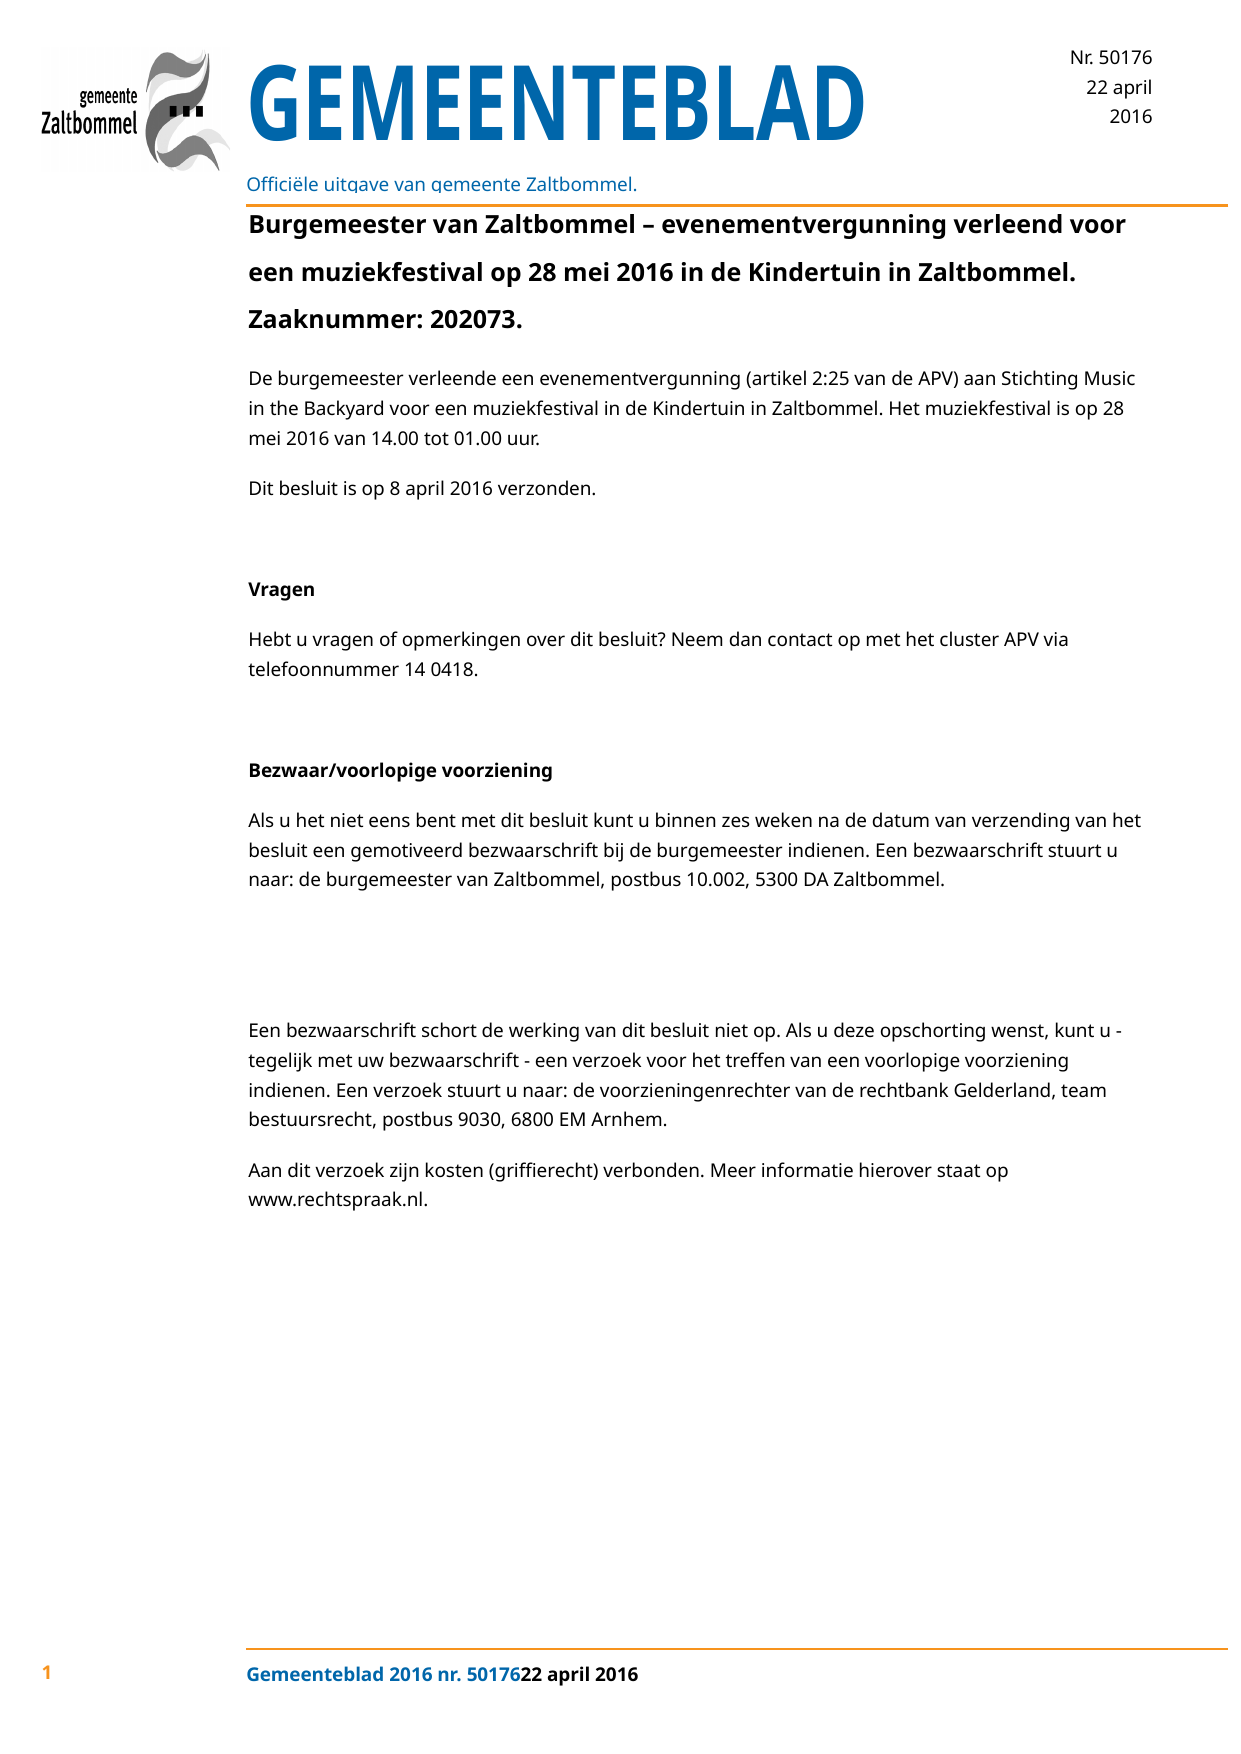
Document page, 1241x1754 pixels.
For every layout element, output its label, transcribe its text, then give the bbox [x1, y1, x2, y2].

text Bezwaar/voorlopige voorziening [248, 757, 1152, 782]
text Als u het niet eens bent met dit besluit kunt u binnen zes weken na de datum van verzending van het besluit een gemotiveerd bezwaarschrift bij de burgemeester indienen. Een bezwaarschrift stuurt u naar: de burgemeester van Zaltbommel, postbus 10.002, 5300 DA Zaltbommel. [248, 807, 1152, 892]
text De burgemeester verleende een evenementvergunning (artikel 2:25 van de APV) aan Stichting Music in the Backyard voor een muziekfestival in de Kindertuin in Zaltbommel. Het muziekfestival is op 28 mei 2016 van 14.00 tot 01.00 uur. [248, 366, 1152, 450]
text Een bezwaarschrift schort de werking van dit besluit niet op. Als u deze opschorting wenst, kunt u - tegelijk met uw bezwaarschrift - een verzoek voor het treffen van een voorlopige voorziening indienen. Een verzoek stuurt u naar: de voorzieningenrechter van de rechtbank Gelderland, team bestuursrecht, postbus 9030, 6800 EM Arnhem. [248, 1018, 1152, 1132]
text Dit besluit is op 8 april 2016 verzonden. [248, 475, 1152, 501]
text Hebt u vragen of opmerkingen over dit besluit? Neem dan contact op met het cluster APV via telefoonnummer 14 0418. [248, 626, 1152, 682]
picture [41, 47, 231, 172]
text Vragen [248, 576, 1152, 602]
text Aan dit verzoek zijn kosten (griffierecht) verbonden. Meer informatie hierover staat op www.rechtspraak.nl. [248, 1157, 1152, 1212]
text Burgemeester van Zaltbommel – evenementvergunning verleend voor een muziekfestival op 28 mei 2016 in de Kindertuin in Zaltbommel. Zaaknummer: 202073. [248, 207, 1152, 336]
